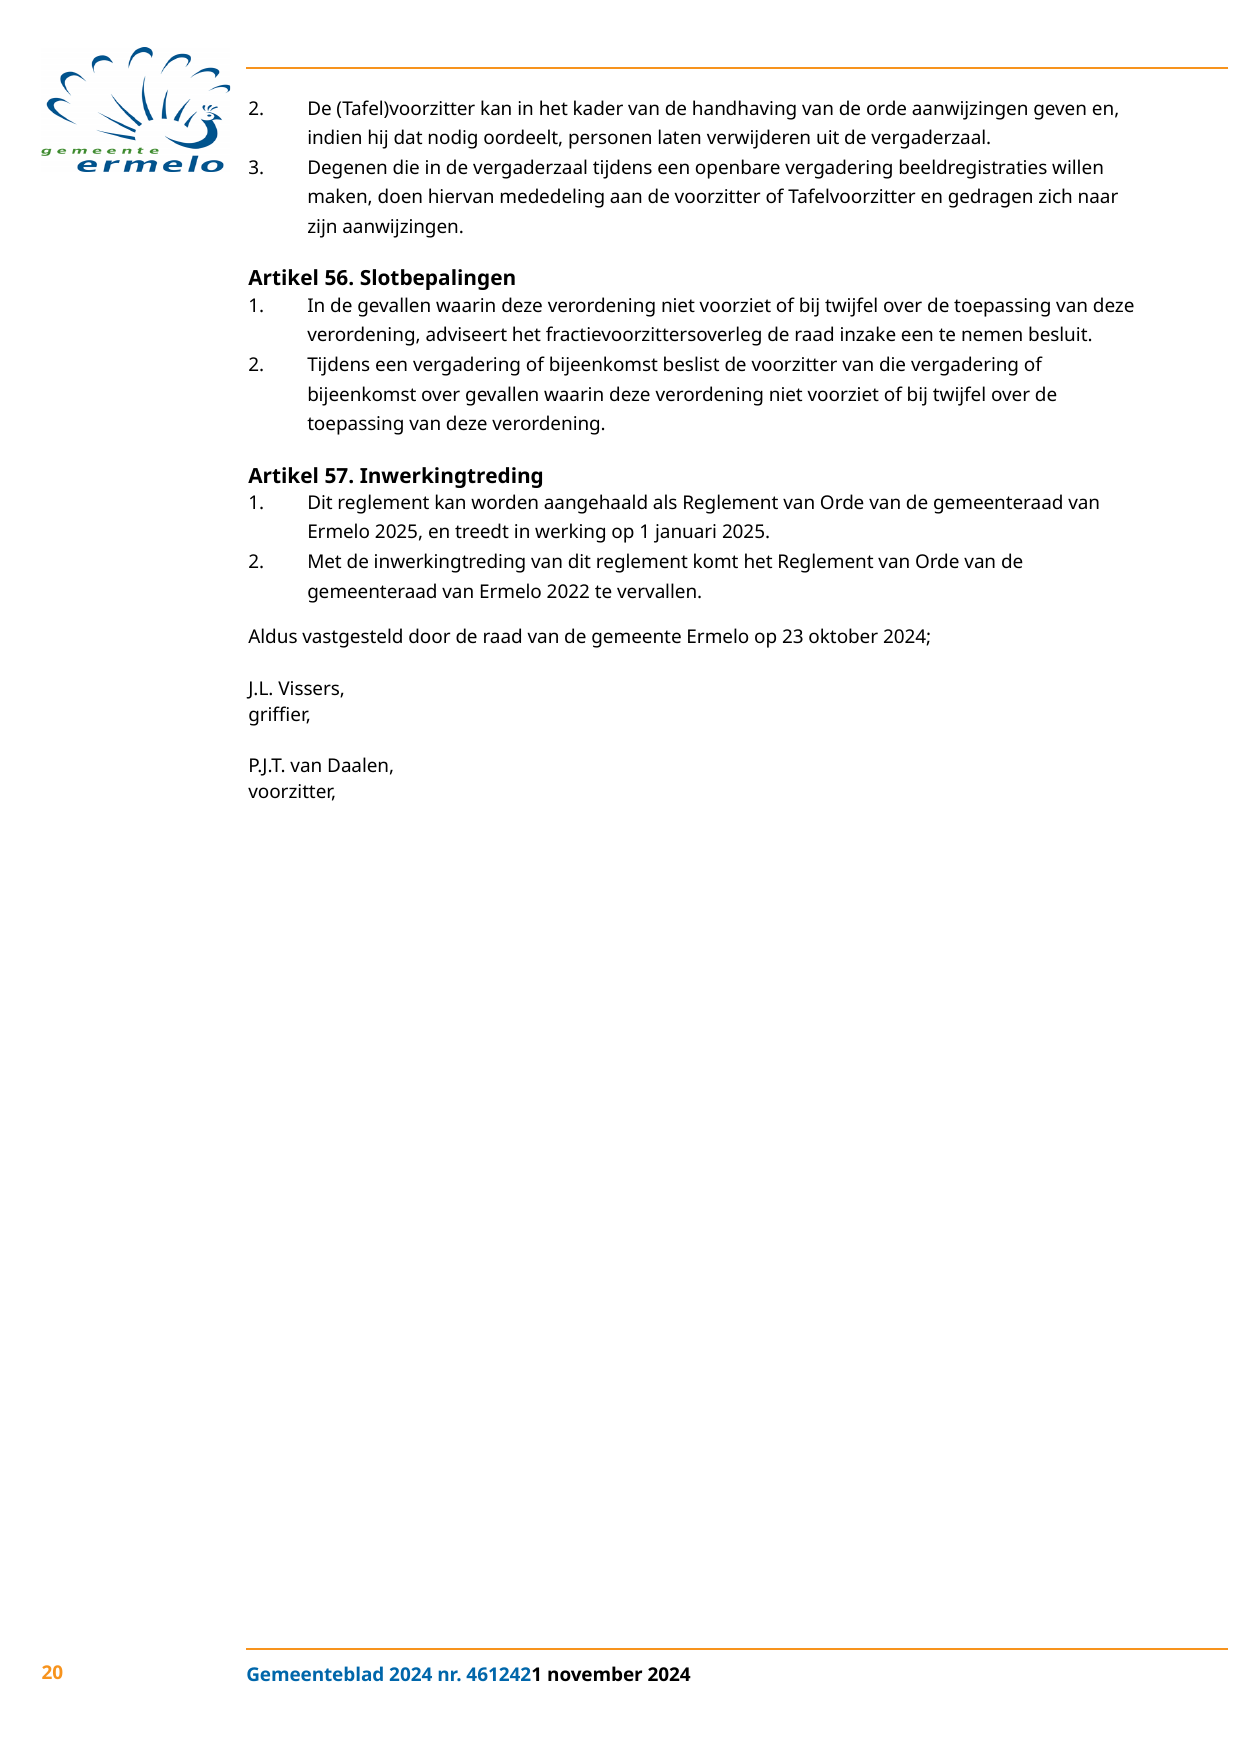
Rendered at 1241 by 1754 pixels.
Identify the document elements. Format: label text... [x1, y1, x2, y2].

text P.J.T. van Daalen, [248, 752, 1152, 778]
text Artikel 56. Slotbepalingen [248, 263, 1152, 292]
list Met de inwerkingtreding van dit reglement komt het Reglement van Orde van de gemeenteraad van Ermelo 2022 te vervallen. [248, 548, 1152, 604]
picture [41, 47, 231, 172]
list In de gevallen waarin deze verordening niet voorziet of bij twijfel over de toepassing van deze verordening, adviseert het fractievoorzittersoverleg de raad inzake een te nemen besluit. [248, 292, 1152, 347]
text J.L. Vissers, [248, 675, 1152, 701]
list Degenen die in de vergaderzaal tijdens een openbare vergadering beeldregistraties willen maken, doen hiervan mededeling aan de voorzitter of Tafelvoorzitter en gedragen zich naar zijn aanwijzingen. [248, 154, 1152, 239]
text Aldus vastgesteld door de raad van de gemeente Ermelo op 23 oktober 2024; [248, 623, 1152, 649]
list Tijdens een vergadering of bijeenkomst beslist de voorzitter van die vergadering of bijeenkomst over gevallen waarin deze verordening niet voorziet of bij twijfel over de toepassing van deze verordening. [248, 351, 1152, 436]
text voorzitter, [248, 778, 1152, 804]
list Dit reglement kan worden aangehaald als Reglement van Orde van de gemeenteraad van Ermelo 2025, en treedt in werking op 1 januari 2025. [248, 489, 1152, 544]
list De (Tafel)voorzitter kan in het kader van de handhaving van de orde aanwijzingen geven en, indien hij dat nodig oordeelt, personen laten verwijderen uit de vergaderzaal. [248, 95, 1152, 150]
text griffier, [248, 701, 1152, 726]
text Artikel 57. Inwerkingtreding [248, 461, 1152, 489]
